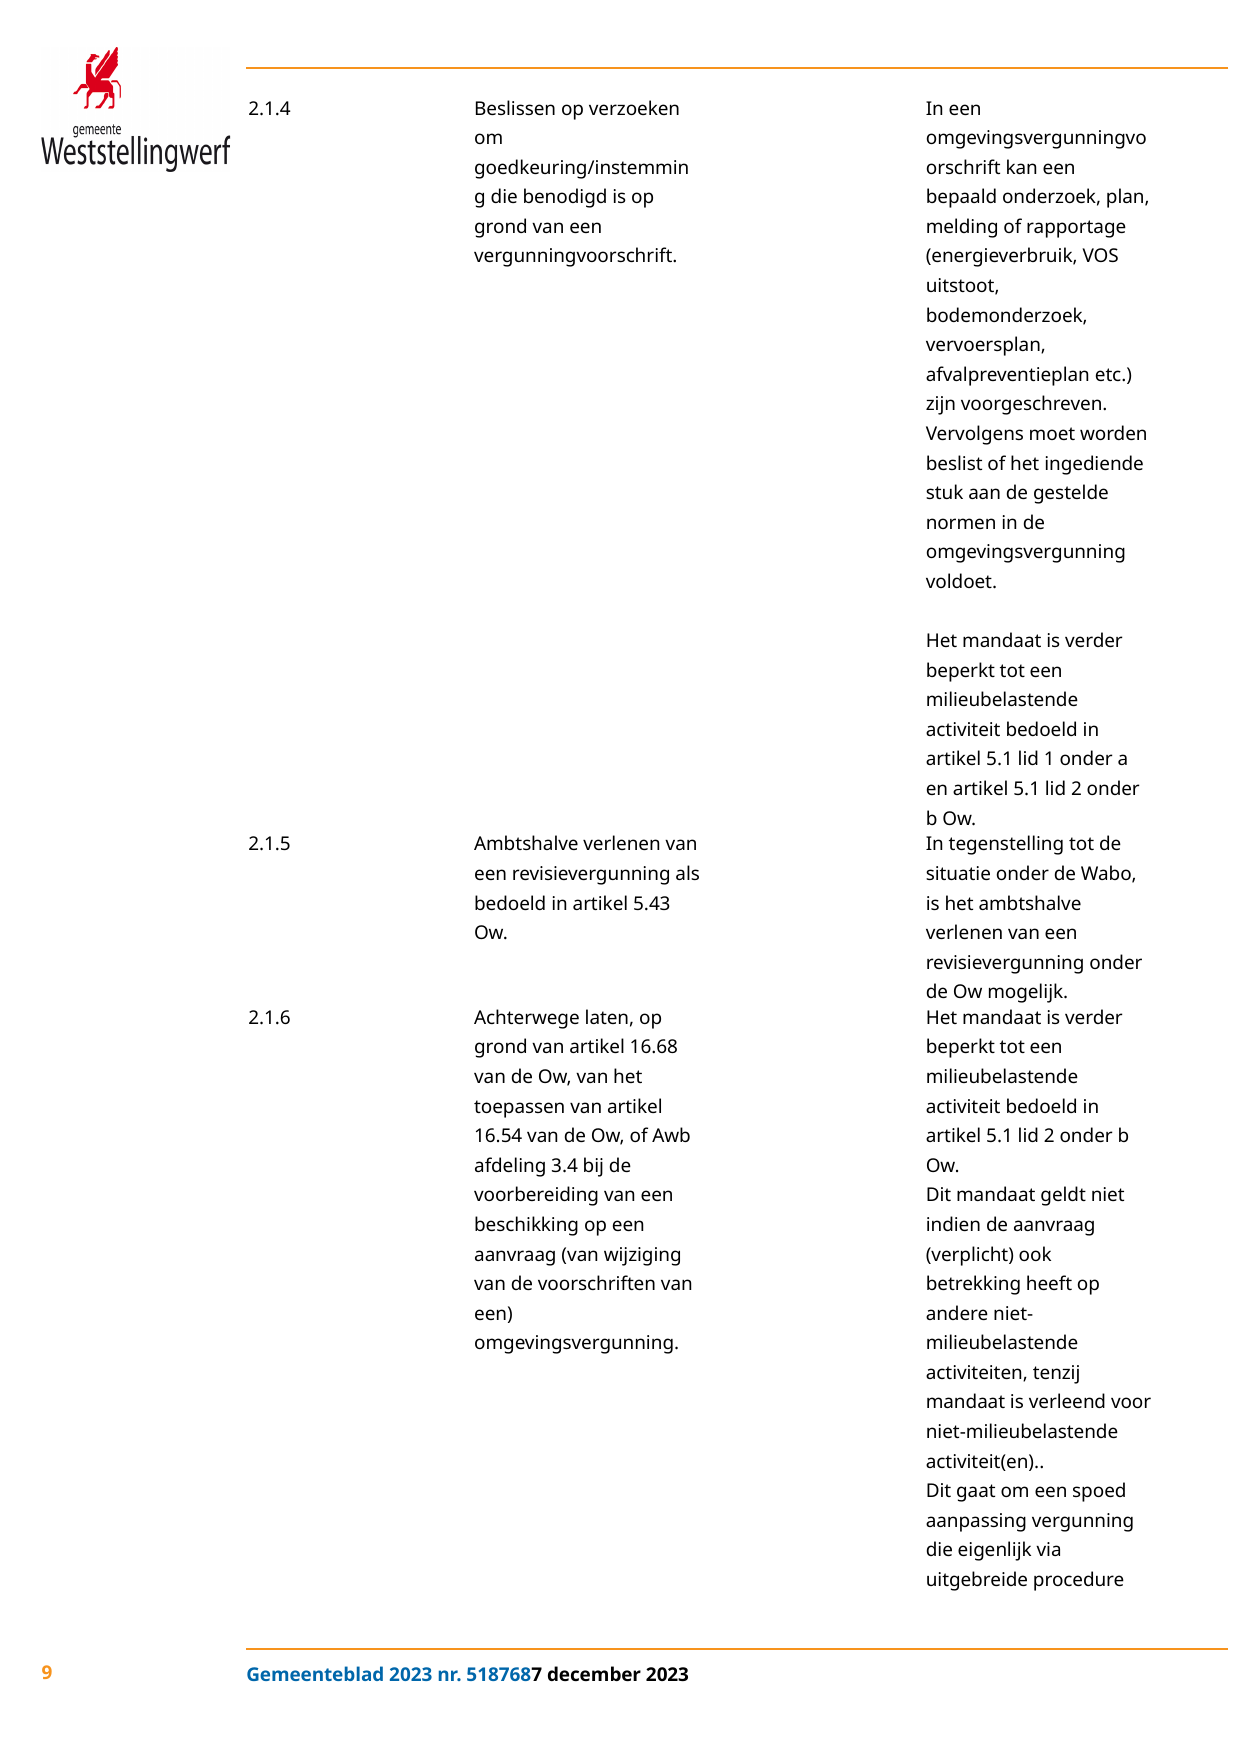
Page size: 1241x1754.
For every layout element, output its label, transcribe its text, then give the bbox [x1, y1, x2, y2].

table_cell Het mandaat is verder beperkt tot een milieubelastende activiteit bedoeld in artikel 5.1 lid 2 onder b Ow. Dit mandaat geldt niet indien de aanvraag (verplicht) ook betrekking heeft op andere niet-milieubelastende activiteiten, tenzij mandaat is verleend voor niet-milieubelastende activiteit(en).. Dit gaat om een spoed aanpassing vergunning die eigenlijk via uitgebreide procedure [926, 1004, 1152, 1592]
table_cell In tegenstelling tot de situatie onder de Wabo, is het ambtshalve verlenen van een revisievergunning onder de Ow mogelijk. [926, 831, 1152, 1004]
table_cell In een omgevingsvergunningvoorschrift kan een bepaald onderzoek, plan, melding of rapportage (energieverbruik, VOS uitstoot, bodemonderzoek, vervoersplan, afvalpreventieplan etc.) zijn voorgeschreven. Vervolgens moet worden beslist of het ingediende stuk aan de gestelde normen in de omgevingsvergunning voldoet. Het mandaat is verder beperkt tot een milieubelastende activiteit bedoeld in artikel 5.1 lid 1 onder a en artikel 5.1 lid 2 onder b Ow. [926, 95, 1152, 831]
table_cell [700, 1004, 926, 1592]
table_cell Ambtshalve verlenen van een revisievergunning als bedoeld in artikel 5.43 Ow. [474, 831, 700, 1004]
table_cell Achterwege laten, op grond van artikel 16.68 van de Ow, van het toepassen van artikel 16.54 van de Ow, of Awb afdeling 3.4 bij de voorbereiding van een beschikking op een aanvraag (van wijziging van de voorschriften van een) omgevingsvergunning. [474, 1004, 700, 1592]
table_cell 2.1.4 [248, 95, 474, 831]
table_cell Beslissen op verzoeken om goedkeuring/instemming die benodigd is op grond van een vergunningvoorschrift. [474, 95, 700, 831]
table_cell [700, 95, 926, 831]
table_cell 2.1.6 [248, 1004, 474, 1592]
table_cell [700, 831, 926, 1004]
table_cell 2.1.5 [248, 831, 474, 1004]
picture [41, 47, 231, 172]
